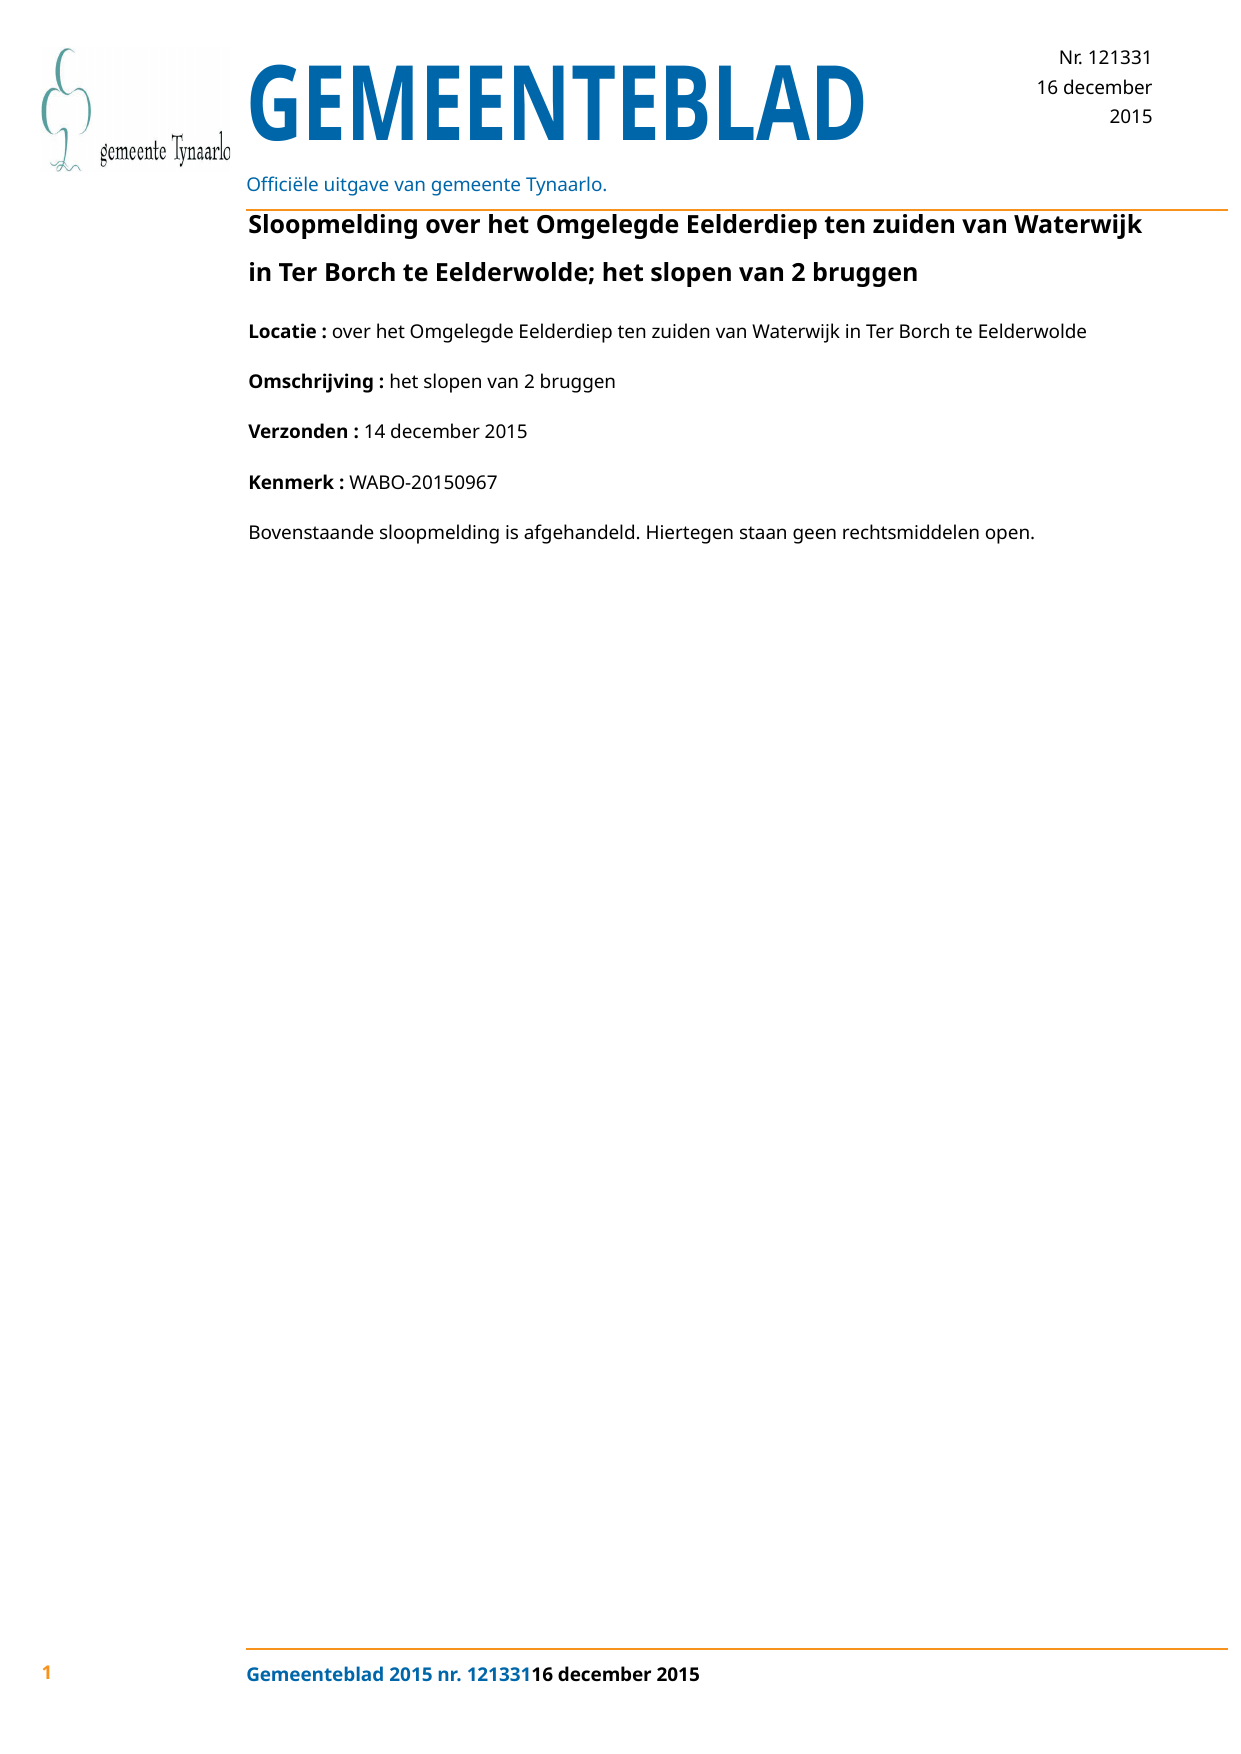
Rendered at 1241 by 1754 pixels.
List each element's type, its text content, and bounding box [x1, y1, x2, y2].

text Kenmerk : WABO-20150967 [248, 469, 1152, 495]
text Sloopmelding over het Omgelegde Eelderdiep ten zuiden van Waterwijk in Ter Borch te Eelderwolde; het slopen van 2 bruggen [248, 211, 1152, 288]
text Verzonden : 14 december 2015 [248, 419, 1152, 444]
text Locatie : over het Omgelegde Eelderdiep ten zuiden van Waterwijk in Ter Borch te Eelderwolde [248, 318, 1152, 344]
text Bovenstaande sloopmelding is afgehandeld. Hiertegen staan geen rechtsmiddelen open. [248, 519, 1152, 545]
picture [41, 47, 231, 172]
text Omschrijving : het slopen van 2 bruggen [248, 368, 1152, 394]
